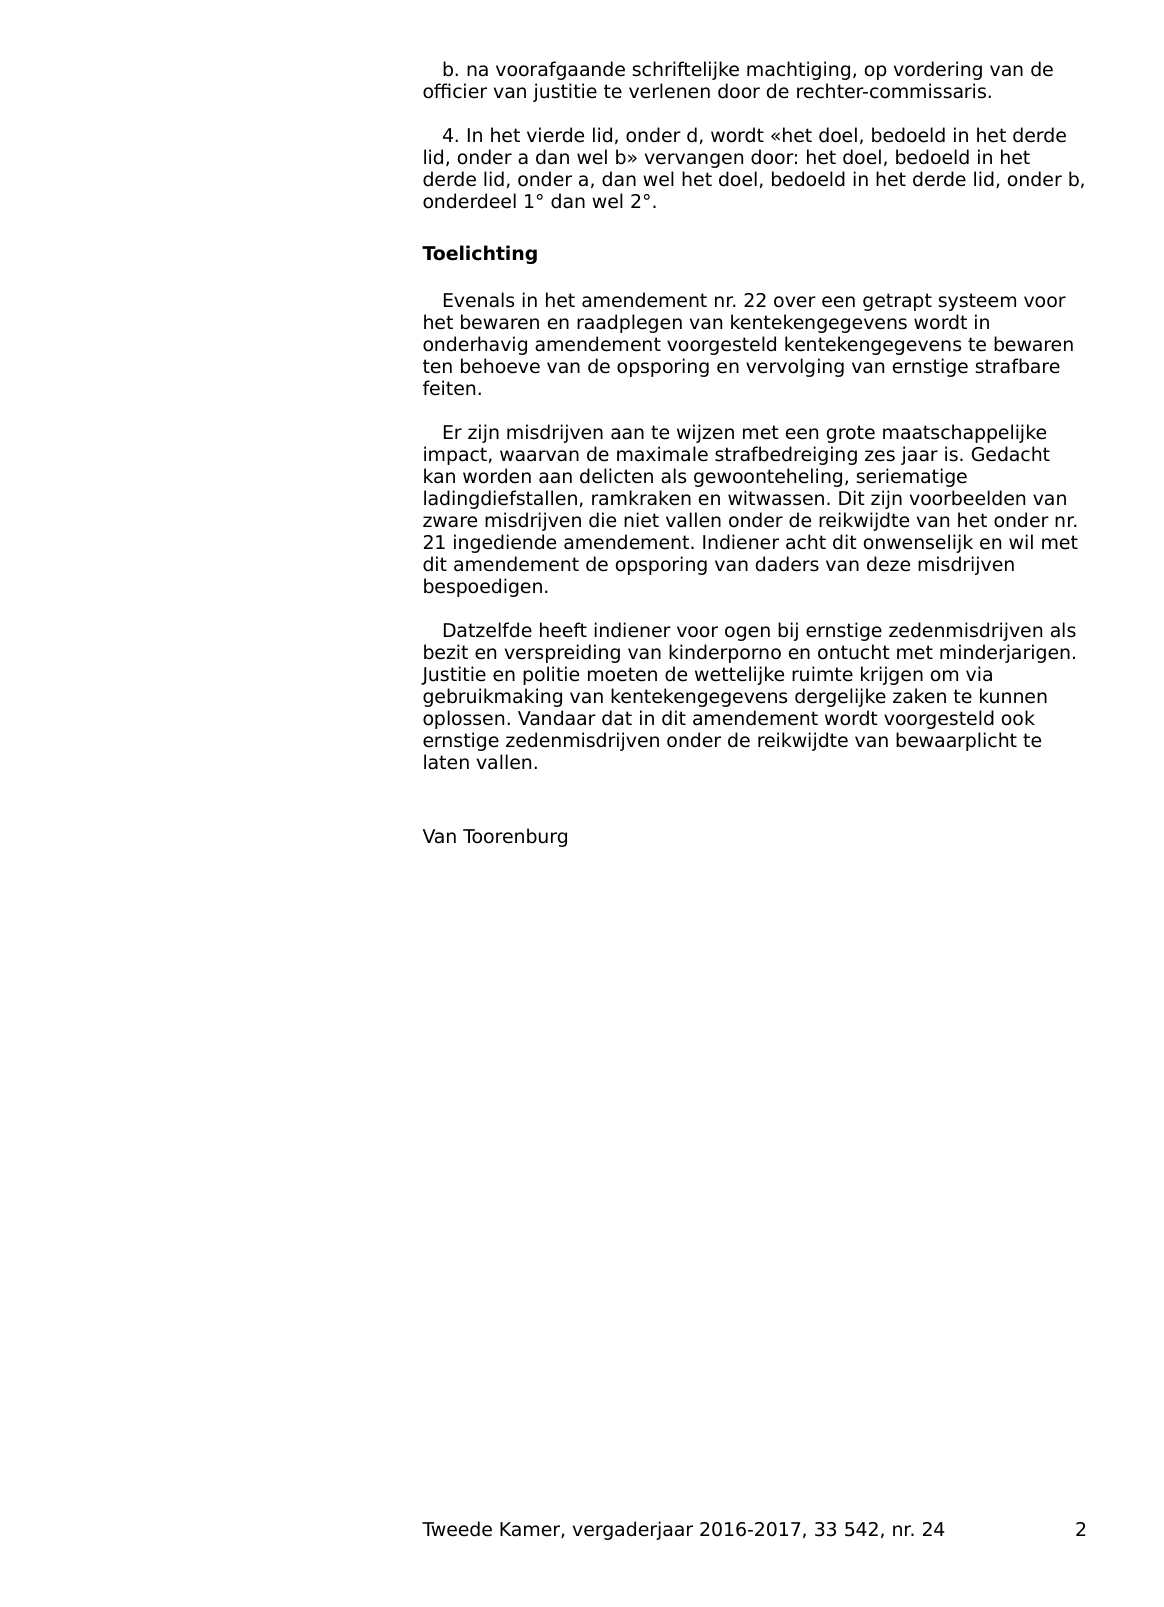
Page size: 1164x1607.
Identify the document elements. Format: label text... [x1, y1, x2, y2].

text Datzelfde heeft indiener voor ogen bij ernstige zedenmisdrijven als bezit en verspreiding van kinderporno en ontucht met minderjarigen. Justitie en politie moeten de wettelijke ruimte krijgen om via gebruikmaking van kentekengegevens dergelijke zaken te kunnen oplossen. Vandaar dat in dit amendement wordt voorgesteld ook ernstige zedenmisdrijven onder de reikwijdte van bewaarplicht te laten vallen. [422, 620, 1087, 774]
text Van Toorenburg [422, 804, 1087, 848]
subtitle Toelichting [422, 243, 1087, 265]
text Er zijn misdrijven aan te wijzen met een grote maatschappelijke impact, waarvan de maximale strafbedreiging zes jaar is. Gedacht kan worden aan delicten als gewoonteheling, seriematige ladingdiefstallen, ramkraken en witwassen. Dit zijn voorbeelden van zware misdrijven die niet vallen onder de reikwijdte van het onder nr. 21 ingediende amendement. Indiener acht dit onwenselijk en wil met dit amendement de opsporing van daders van deze misdrijven bespoedigen. [422, 422, 1087, 598]
text 4. In het vierde lid, onder d, wordt «het doel, bedoeld in het derde lid, onder a dan wel b» vervangen door: het doel, bedoeld in het derde lid, onder a, dan wel het doel, bedoeld in het derde lid, onder b, onderdeel 1° dan wel 2°. [422, 125, 1087, 213]
text b. na voorafgaande schriftelijke machtiging, op vordering van de officier van justitie te verlenen door de rechter-commissaris. [422, 59, 1087, 103]
text Evenals in het amendement nr. 22 over een getrapt systeem voor het bewaren en raadplegen van kentekengegevens wordt in onderhavig amendement voorgesteld kentekengegevens te bewaren ten behoeve van de opsporing en vervolging van ernstige strafbare feiten. [422, 290, 1087, 400]
